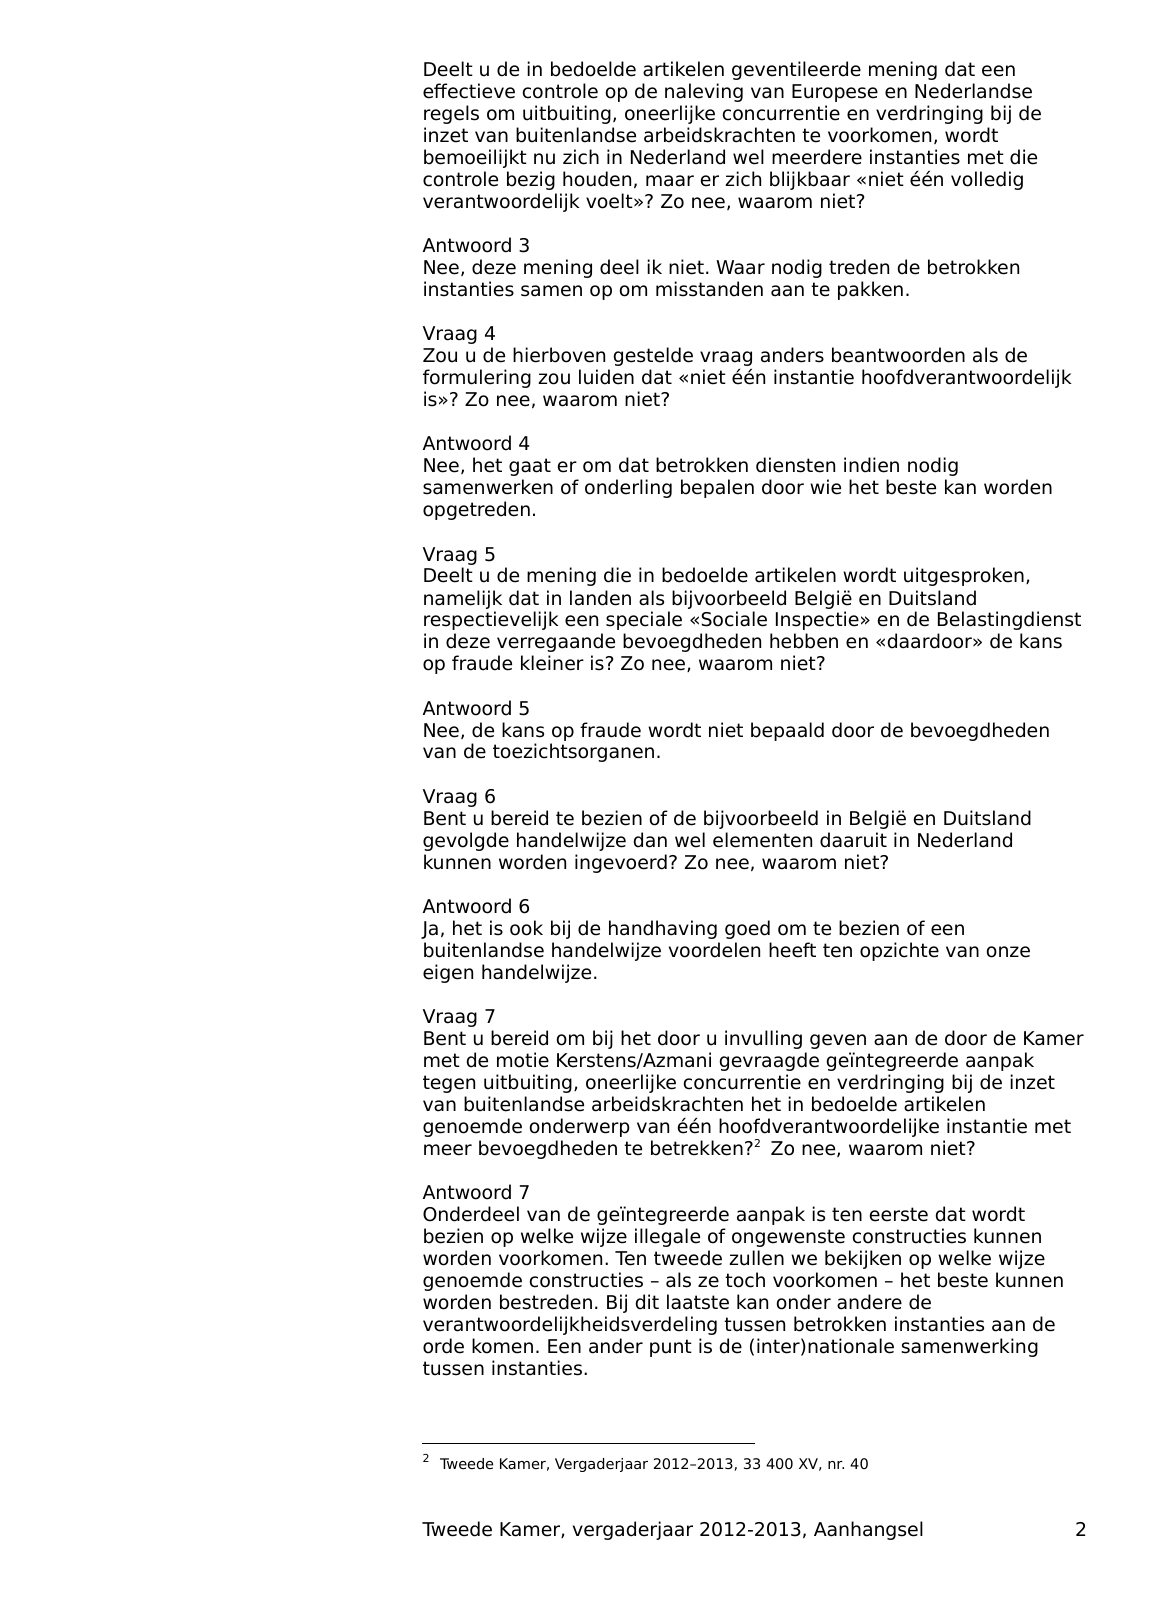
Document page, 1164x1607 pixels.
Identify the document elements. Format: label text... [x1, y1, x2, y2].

text Antwoord 4 [422, 433, 1087, 455]
text Bent u bereid te bezien of de bijvoorbeeld in België en Duitsland gevolgde handelwijze dan wel elementen daaruit in Nederland kunnen worden ingevoerd? Zo nee, waarom niet? [422, 808, 1087, 873]
text Antwoord 7 [422, 1182, 1087, 1204]
text Deelt u de in bedoelde artikelen geventileerde mening dat een effectieve controle op de naleving van Europese en Nederlandse regels om uitbuiting, oneerlijke concurrentie en verdringing bij de inzet van buitenlandse arbeidskrachten te voorkomen, wordt bemoeilijkt nu zich in Nederland wel meerdere instanties met die controle bezig houden, maar er zich blijkbaar «niet één volledig verantwoordelijk voelt»? Zo nee, waarom niet? [422, 59, 1087, 213]
text Zou u de hierboven gestelde vraag anders beantwoorden als de formulering zou luiden dat «niet één instantie hoofdverantwoordelijk is»? Zo nee, waarom niet? [422, 345, 1087, 411]
text Vraag 5 [422, 543, 1087, 565]
text Antwoord 3 [422, 235, 1087, 257]
text Nee, deze mening deel ik niet. Waar nodig treden de betrokken instanties samen op om misstanden aan te pakken. [422, 257, 1087, 301]
text Antwoord 6 [422, 896, 1087, 918]
text Vraag 6 [422, 786, 1087, 808]
text Ja, het is ook bij de handhaving goed om te bezien of een buitenlandse handelwijze voordelen heeft ten opzichte van onze eigen handelwijze. [422, 918, 1087, 984]
text Nee, het gaat er om dat betrokken diensten indien nodig samenwerken of onderling bepalen door wie het beste kan worden opgetreden. [422, 455, 1087, 521]
text Bent u bereid om bij het door u invulling geven aan de door de Kamer met de motie Kerstens/Azmani gevraagde geïntegreerde aanpak tegen uitbuiting, oneerlijke concurrentie en verdringing bij de inzet van buitenlandse arbeidskrachten het in bedoelde artikelen genoemde onderwerp van één hoofdverantwoordelijke instantie met meer bevoegdheden te betrekken? Zo nee, waarom niet? [422, 1028, 1087, 1160]
text Vraag 4 [422, 323, 1087, 345]
text Tweede Kamer, Vergaderjaar 2012–2013, 33 400 XV, nr. 40 [422, 1452, 1087, 1474]
text Deelt u de mening die in bedoelde artikelen wordt uitgesproken, namelijk dat in landen als bijvoorbeeld België en Duitsland respectievelijk een speciale «Sociale Inspectie» en de Belastingdienst in deze verregaande bevoegdheden hebben en «daardoor» de kans op fraude kleiner is? Zo nee, waarom niet? [422, 565, 1087, 675]
text Antwoord 5 [422, 697, 1087, 719]
text Onderdeel van de geïntegreerde aanpak is ten eerste dat wordt bezien op welke wijze illegale of ongewenste constructies kunnen worden voorkomen. Ten tweede zullen we bekijken op welke wijze genoemde constructies – als ze toch voorkomen – het beste kunnen worden bestreden. Bij dit laatste kan onder andere de verantwoordelijkheidsverdeling tussen betrokken instanties aan de orde komen. Een ander punt is de (inter)nationale samenwerking tussen instanties. [422, 1204, 1087, 1380]
text Vraag 7 [422, 1006, 1087, 1028]
text Nee, de kans op fraude wordt niet bepaald door de bevoegdheden van de toezichtsorganen. [422, 719, 1087, 763]
